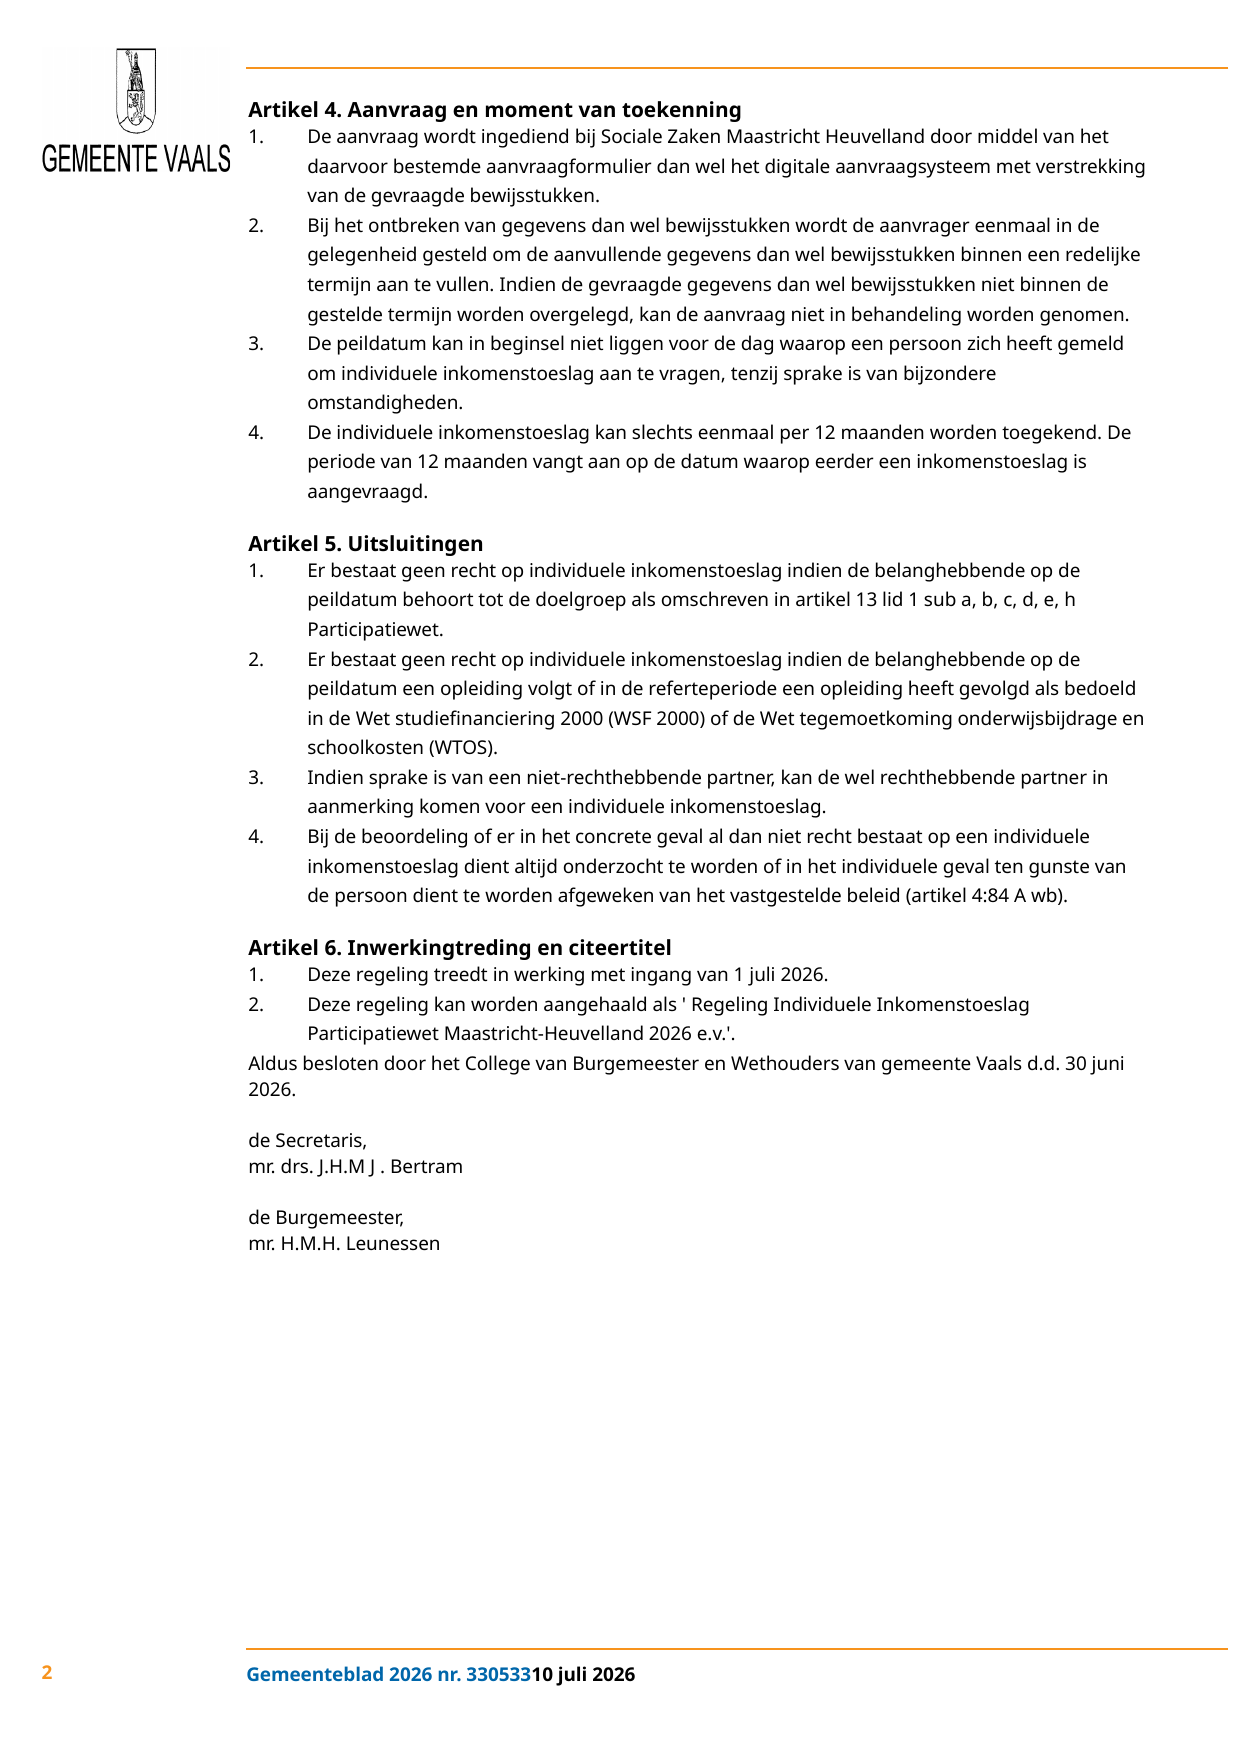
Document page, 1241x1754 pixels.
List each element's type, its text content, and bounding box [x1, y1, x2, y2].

list De individuele inkomenstoeslag kan slechts eenmaal per 12 maanden worden toegekend. De periode van 12 maanden vangt aan op de datum waarop eerder een inkomenstoeslag is aangevraagd. [248, 419, 1152, 504]
list Er bestaat geen recht op individuele inkomenstoeslag indien de belanghebbende op de peildatum een opleiding volgt of in de referteperiode een opleiding heeft gevolgd als bedoeld in de Wet studiefinanciering 2000 (WSF 2000) of de Wet tegemoetkoming onderwijsbijdrage en schoolkosten (WTOS). [248, 646, 1152, 760]
text de Secretaris, [248, 1127, 1152, 1153]
list Er bestaat geen recht op individuele inkomenstoeslag indien de belanghebbende op de peildatum behoort tot de doelgroep als omschreven in artikel 13 lid 1 sub a, b, c, d, e, h Participatiewet. [248, 557, 1152, 642]
list De peildatum kan in beginsel niet liggen voor de dag waarop een persoon zich heeft gemeld om individuele inkomenstoeslag aan te vragen, tenzij sprake is van bijzondere omstandigheden. [248, 330, 1152, 415]
text Artikel 5. Uitsluitingen [248, 529, 1152, 557]
text de Burgemeester, [248, 1204, 1152, 1230]
text mr. drs. J.H.M J . Bertram [248, 1153, 1152, 1179]
text Aldus besloten door het College van Burgemeester en Wethouders van gemeente Vaals d.d. 30 juni 2026. [248, 1050, 1152, 1102]
text Artikel 4. Aanvraag en moment van toekenning [248, 95, 1152, 123]
list Bij de beoordeling of er in het concrete geval al dan niet recht bestaat op een individuele inkomenstoeslag dient altijd onderzocht te worden of in het individuele geval ten gunste van de persoon dient te worden afgeweken van het vastgestelde beleid (artikel 4:84 A wb). [248, 823, 1152, 908]
text mr. H.M.H. Leunessen [248, 1230, 1152, 1256]
list Deze regeling treedt in werking met ingang van 1 juli 2026. [248, 961, 1152, 987]
picture [41, 47, 231, 172]
list Deze regeling kan worden aangehaald als ' Regeling Individuele Inkomenstoeslag Participatiewet Maastricht-Heuvelland 2026 e.v.'. [248, 991, 1152, 1046]
list Indien sprake is van een niet-rechthebbende partner, kan de wel rechthebbende partner in aanmerking komen voor een individuele inkomenstoeslag. [248, 764, 1152, 819]
text Artikel 6. Inwerkingtreding en citeertitel [248, 933, 1152, 961]
list Bij het ontbreken van gegevens dan wel bewijsstukken wordt de aanvrager eenmaal in de gelegenheid gesteld om de aanvullende gegevens dan wel bewijsstukken binnen een redelijke termijn aan te vullen. Indien de gevraagde gegevens dan wel bewijsstukken niet binnen de gestelde termijn worden overgelegd, kan de aanvraag niet in behandeling worden genomen. [248, 212, 1152, 326]
list De aanvraag wordt ingediend bij Sociale Zaken Maastricht Heuvelland door middel van het daarvoor bestemde aanvraagformulier dan wel het digitale aanvraagsysteem met verstrekking van de gevraagde bewijsstukken. [248, 123, 1152, 208]
